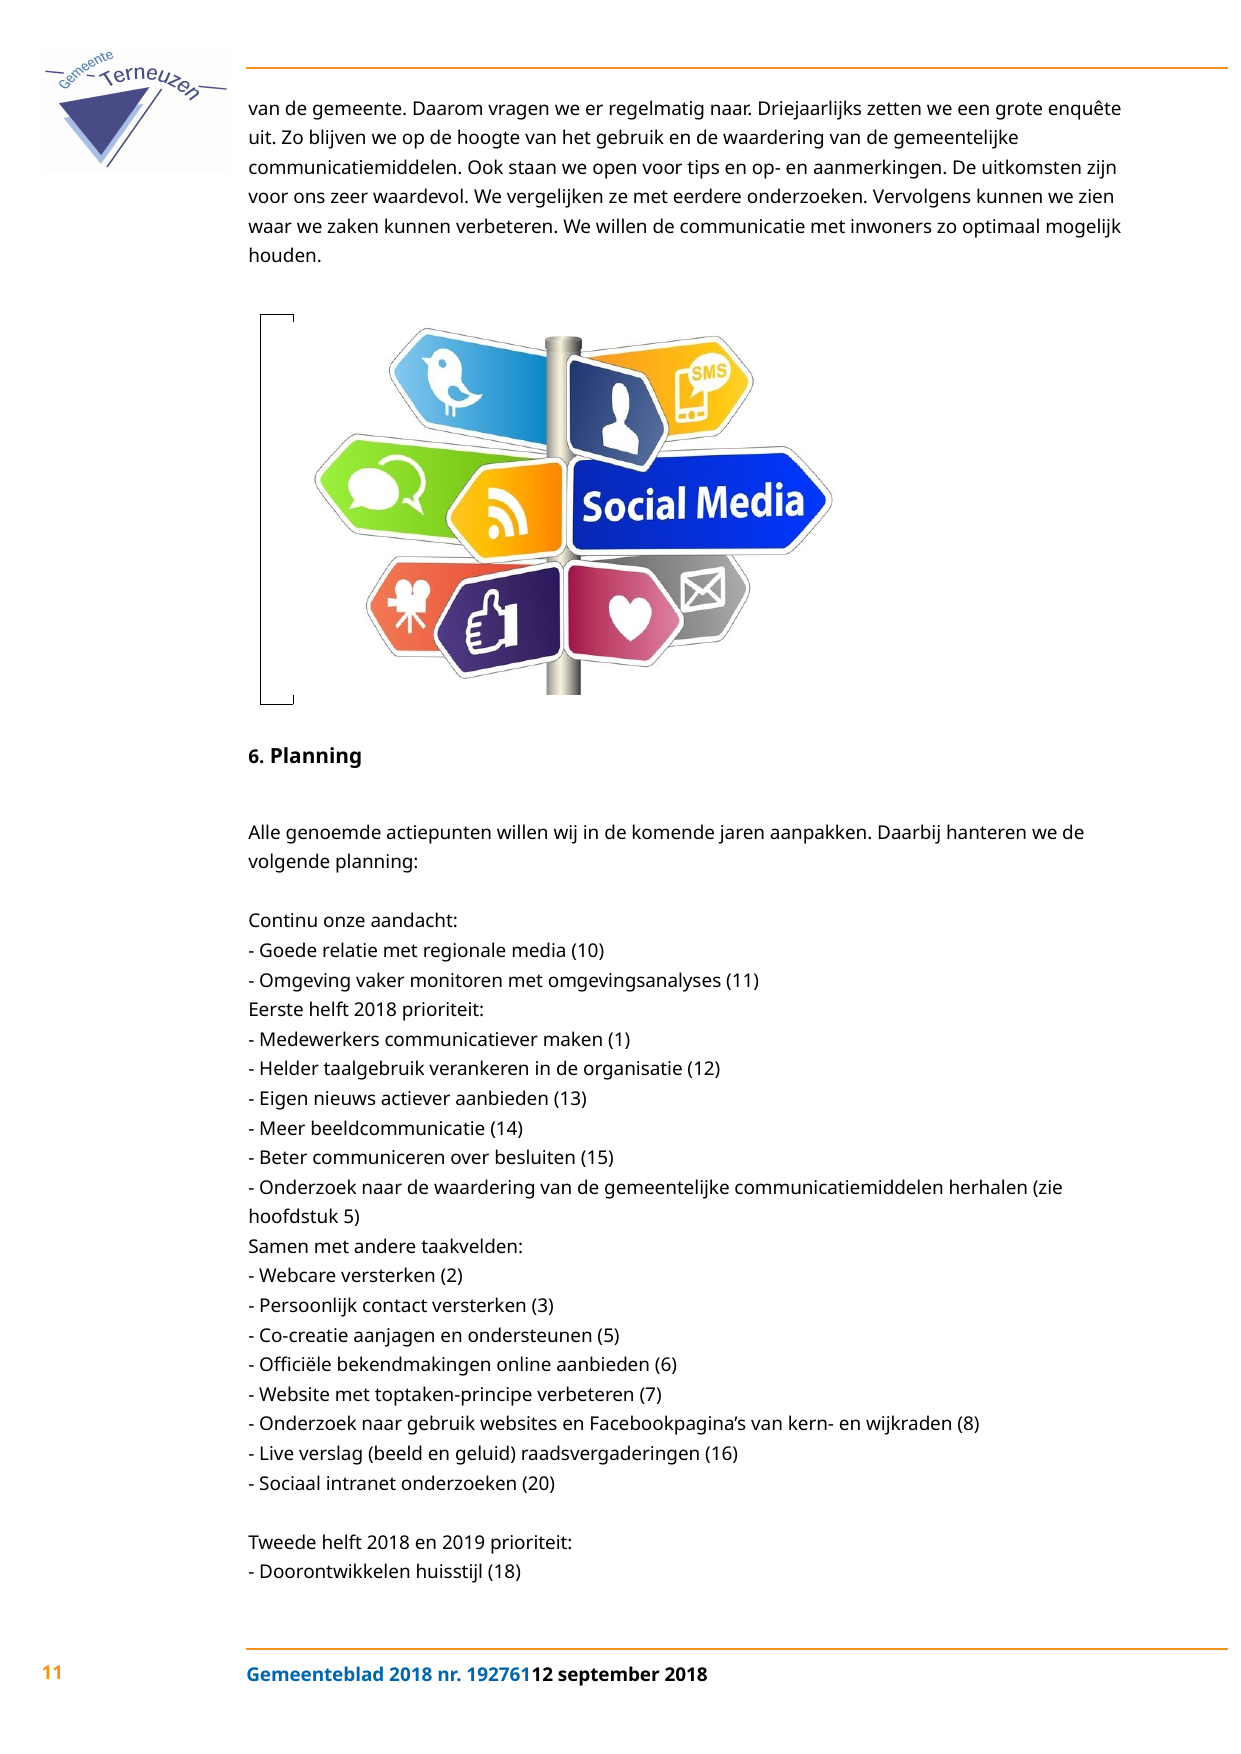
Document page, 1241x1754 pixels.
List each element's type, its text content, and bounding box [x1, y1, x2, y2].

text - Officiële bekendmakingen online aanbieden (6) [248, 1351, 1152, 1377]
text - Website met toptaken-principe verbeteren (7) [248, 1381, 1152, 1407]
text - Meer beeldcommunicatie (14) [248, 1115, 1152, 1140]
text - Omgeving vaker monitoren met omgevingsanalyses (11) [248, 967, 1152, 992]
text - Doorontwikkelen huisstijl (18) [248, 1558, 1152, 1584]
text - Beter communiceren over besluiten (15) [248, 1144, 1152, 1170]
text - Helder taalgebruik verankeren in de organisatie (12) [248, 1056, 1152, 1081]
text - Onderzoek naar de waardering van de gemeentelijke communicatiemiddelen herhalen (zie hoofdstuk 5) [248, 1174, 1152, 1229]
text - Persoonlijk contact versterken (3) [248, 1292, 1152, 1318]
text - Goede relatie met regionale media (10) [248, 937, 1152, 963]
text - Webcare versterken (2) [248, 1263, 1152, 1288]
text - Onderzoek naar gebruik websites en Facebookpagina’s van kern- en wijkraden (8) [248, 1411, 1152, 1436]
text - Medewerkers communicatiever maken (1) [248, 1026, 1152, 1052]
text Samen met andere taakvelden: [248, 1233, 1152, 1259]
text Continu onze aandacht: [248, 908, 1152, 933]
text van de gemeente. Daarom vragen we er regelmatig naar. Driejaarlijks zetten we een grote enquête uit. Zo blijven we op de hoogte van het gebruik en de waardering van de gemeentelijke communicatiemiddelen. Ook staan we open voor tips en op- en aanmerkingen. De uitkomsten zijn voor ons zeer waardevol. We vergelijken ze met eerdere onderzoeken. Vervolgens kunnen we zien waar we zaken kunnen verbeteren. We willen de communicatie met inwoners zo optimaal mogelijk houden. [248, 95, 1152, 268]
text - Co-creatie aanjagen en ondersteunen (5) [248, 1322, 1152, 1347]
text 6. Planning [248, 741, 1152, 769]
text Eerste helft 2018 prioriteit: [248, 996, 1152, 1022]
text - Live verslag (beeld en geluid) raadsvergaderingen (16) [248, 1440, 1152, 1466]
text - Eigen nieuws actiever aanbieden (13) [248, 1085, 1152, 1111]
text Tweede helft 2018 en 2019 prioriteit: [248, 1529, 1152, 1554]
text Alle genoemde actiepunten willen wij in de komende jaren aanpakken. Daarbij hanteren we de volgende planning: [248, 819, 1152, 874]
text - Sociaal intranet onderzoeken (20) [248, 1470, 1152, 1495]
picture [268, 322, 860, 695]
picture [41, 47, 231, 172]
